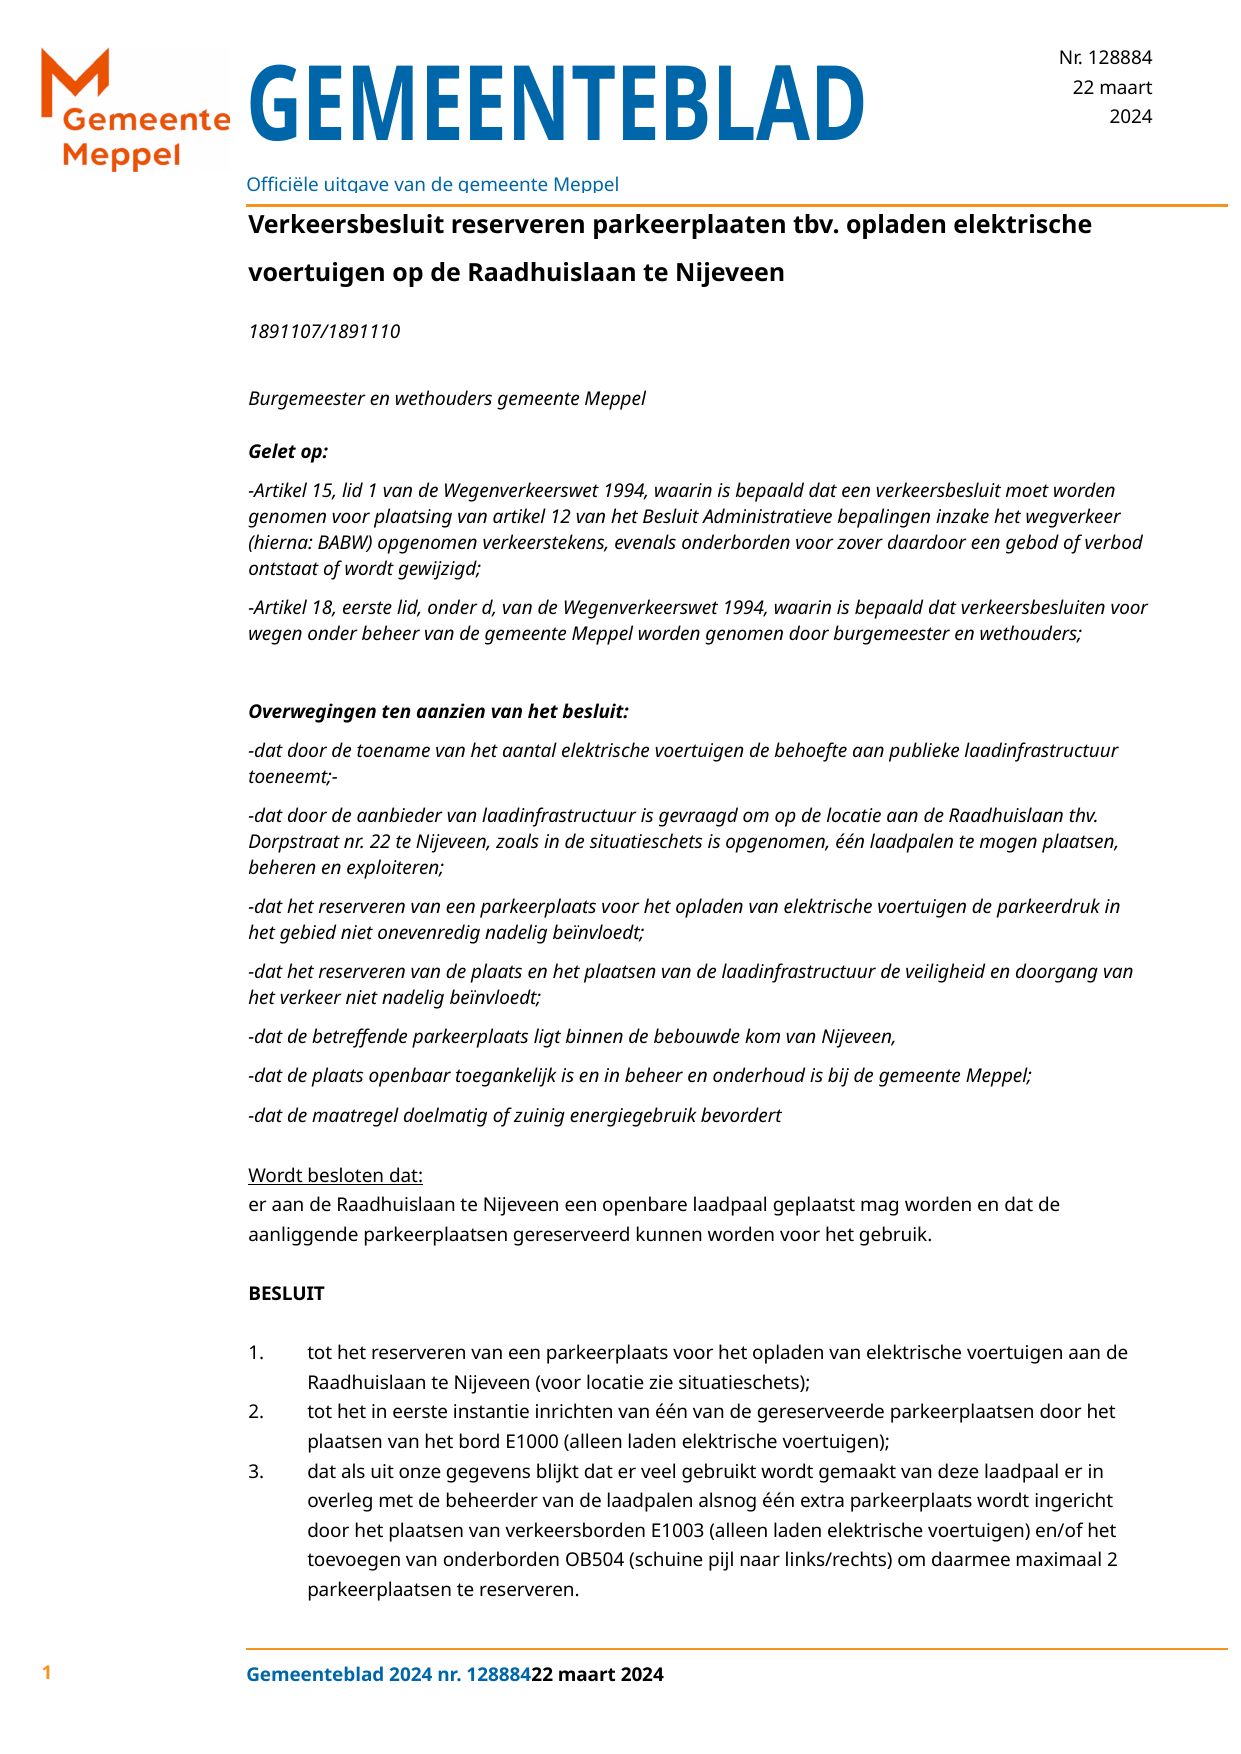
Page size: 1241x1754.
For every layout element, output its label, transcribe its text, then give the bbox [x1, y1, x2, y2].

text -dat door de aanbieder van laadinfrastructuur is gevraagd om op de locatie aan de Raadhuislaan thv. Dorpstraat nr. 22 te Nijeveen, zoals in de situatieschets is opgenomen, één laadpalen te mogen plaatsen, beheren en exploiteren; [248, 803, 1152, 880]
text Gelet op: [248, 438, 1152, 464]
text er aan de Raadhuislaan te Nijeveen een openbare laadpaal geplaatst mag worden en dat de aanliggende parkeerplaatsen gereserveerd kunnen worden voor het gebruik. [248, 1192, 1152, 1247]
list tot het in eerste instantie inrichten van één van de gereserveerde parkeerplaatsen door het plaatsen van het bord E1000 (alleen laden elektrische voertuigen); [248, 1399, 1152, 1454]
text Verkeersbesluit reserveren parkeerplaaten tbv. opladen elektrische voertuigen op de Raadhuislaan te Nijeveen [248, 207, 1152, 288]
list tot het reserveren van een parkeerplaats voor het opladen van elektrische voertuigen aan de Raadhuislaan te Nijeveen (voor locatie zie situatieschets); [248, 1339, 1152, 1395]
text -dat het reserveren van de plaats en het plaatsen van de laadinfrastructuur de veiligheid en doorgang van het verkeer niet nadelig beïnvloedt; [248, 958, 1152, 1010]
text -dat het reserveren van een parkeerplaats voor het opladen van elektrische voertuigen de parkeerdruk in het gebied niet onevenredig nadelig beïnvloedt; [248, 893, 1152, 945]
text Overwegingen ten aanzien van het besluit: [248, 698, 1152, 724]
text -dat de maatregel doelmatig of zuinig energiegebruik bevordert [248, 1102, 1152, 1128]
text BESLUIT [248, 1280, 1152, 1306]
picture [41, 47, 231, 172]
text -Artikel 15, lid 1 van de Wegenverkeerswet 1994, waarin is bepaald dat een verkeersbesluit moet worden genomen voor plaatsing van artikel 12 van het Besluit Administratieve bepalingen inzake het wegverkeer (hierna: BABW) opgenomen verkeerstekens, evenals onderborden voor zover daardoor een gebod of verbod ontstaat of wordt gewijzigd; [248, 478, 1152, 581]
text -dat de plaats openbaar toegankelijk is en in beheer en onderhoud is bij de gemeente Meppel; [248, 1063, 1152, 1088]
text -dat de betreffende parkeerplaats ligt binnen de bebouwde kom van Nijeveen, [248, 1023, 1152, 1049]
text Wordt besloten dat: [248, 1162, 1152, 1188]
text 1891107/1891110 [248, 318, 1152, 344]
text -Artikel 18, eerste lid, onder d, van de Wegenverkeerswet 1994, waarin is bepaald dat verkeersbesluiten voor wegen onder beheer van de gemeente Meppel worden genomen door burgemeester en wethouders; [248, 594, 1152, 646]
text -dat door de toename van het aantal elektrische voertuigen de behoefte aan publieke laadinfrastructuur toeneemt;- [248, 738, 1152, 789]
text Burgemeester en wethouders gemeente Meppel [248, 386, 1152, 411]
list dat als uit onze gegevens blijkt dat er veel gebruikt wordt gemaakt van deze laadpaal er in overleg met de beheerder van de laadpalen alsnog één extra parkeerplaats wordt ingericht door het plaatsen van verkeersborden E1003 (alleen laden elektrische voertuigen) en/of het toevoegen van onderborden OB504 (schuine pijl naar links/rechts) om daarmee maximaal 2 parkeerplaatsen te reserveren. [248, 1458, 1152, 1602]
